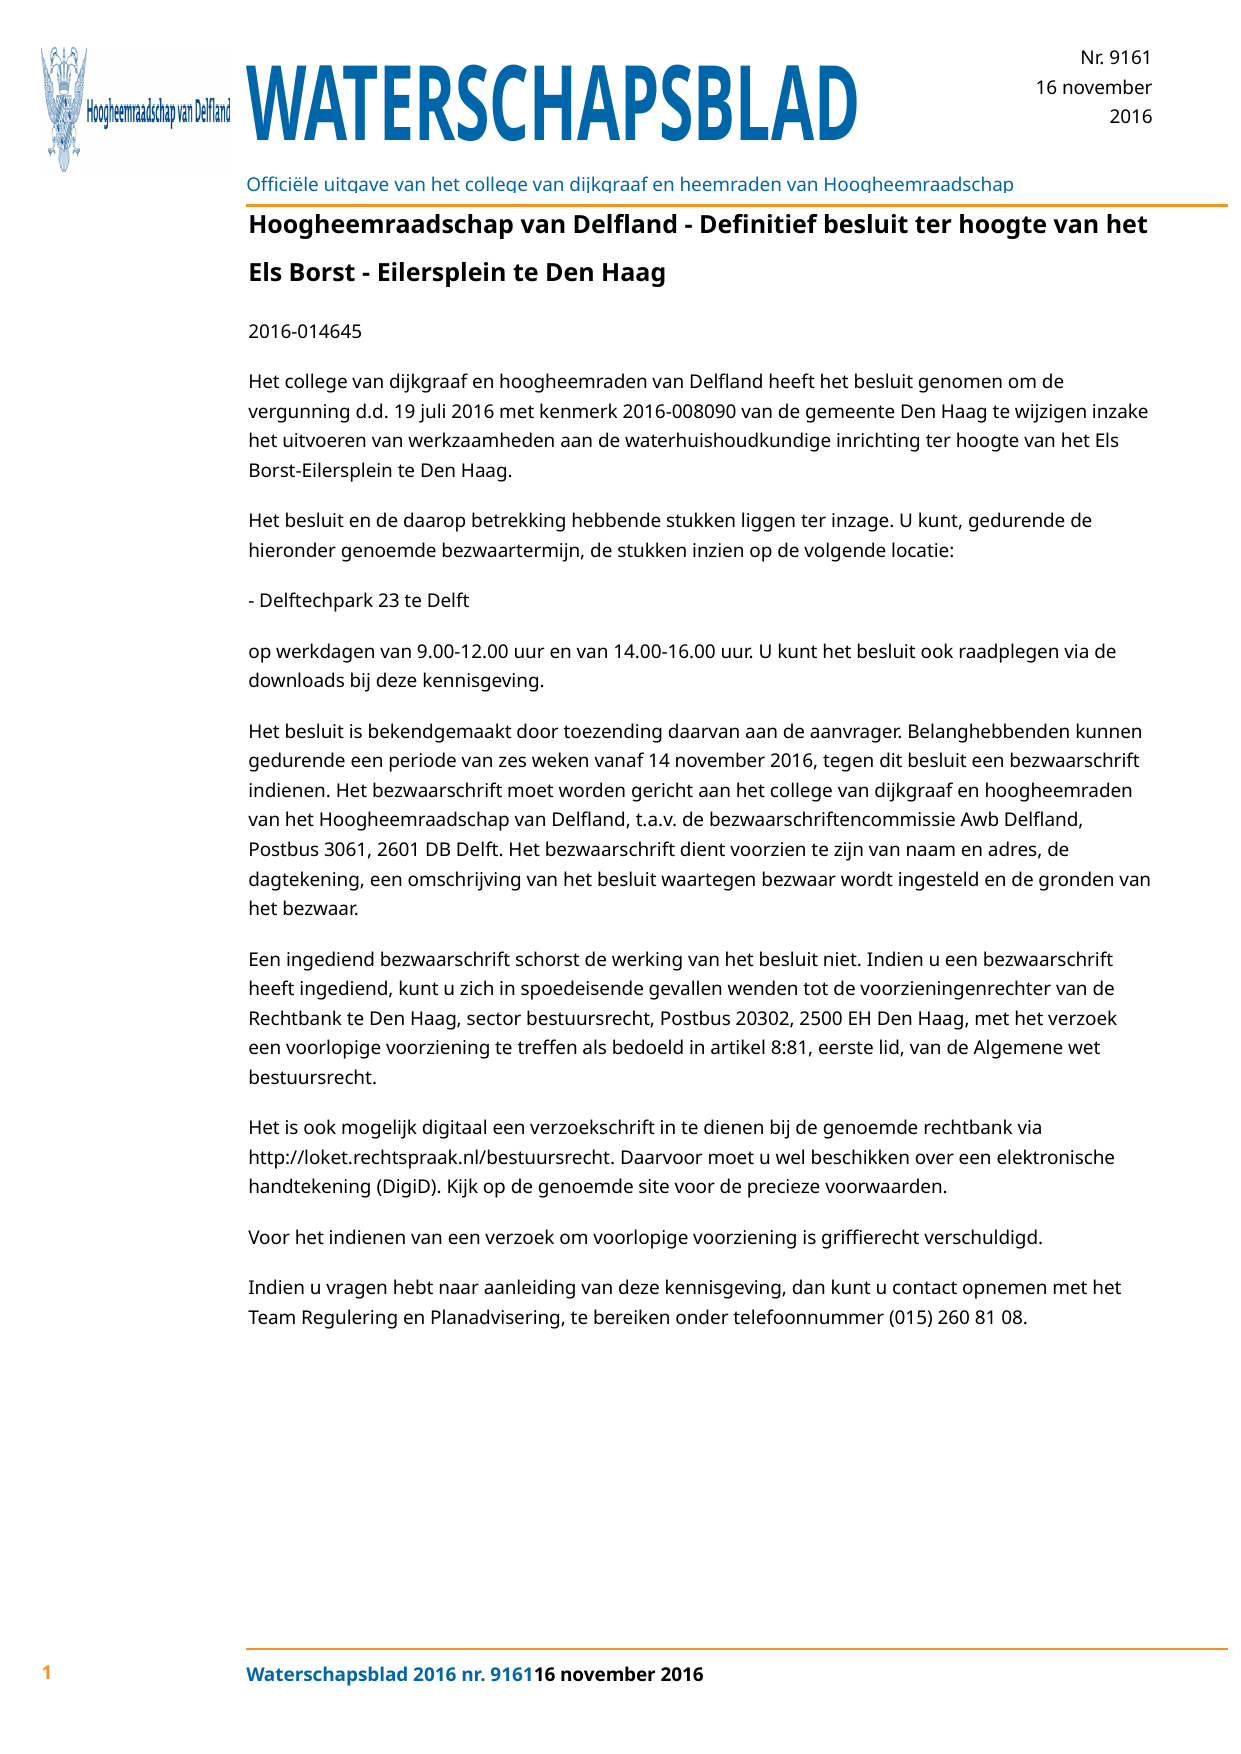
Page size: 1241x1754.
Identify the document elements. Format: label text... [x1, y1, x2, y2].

text Het college van dijkgraaf en hoogheemraden van Delfland heeft het besluit genomen om de vergunning d.d. 19 juli 2016 met kenmerk 2016-008090 van de gemeente Den Haag te wijzigen inzake het uitvoeren van werkzaamheden aan de waterhuishoudkundige inrichting ter hoogte van het Els Borst-Eilersplein te Den Haag. [248, 368, 1152, 483]
text Een ingediend bezwaarschrift schorst de werking van het besluit niet. Indien u een bezwaarschrift heeft ingediend, kunt u zich in spoedeisende gevallen wenden tot de voorzieningenrechter van de Rechtbank te Den Haag, sector bestuursrecht, Postbus 20302, 2500 EH Den Haag, met het verzoek een voorlopige voorziening te treffen als bedoeld in artikel 8:81, eerste lid, van de Algemene wet bestuursrecht. [248, 946, 1152, 1090]
text Voor het indienen van een verzoek om voorlopige voorziening is griffierecht verschuldigd. [248, 1224, 1152, 1250]
text Indien u vragen hebt naar aanleiding van deze kennisgeving, dan kunt u contact opnemen met het Team Regulering en Planadvisering, te bereiken onder telefoonnummer (015) 260 81 08. [248, 1274, 1152, 1330]
picture [41, 47, 231, 172]
text 2016-014645 [248, 318, 1152, 344]
text Het besluit is bekendgemaakt door toezending daarvan aan de aanvrager. Belanghebbenden kunnen gedurende een periode van zes weken vanaf 14 november 2016, tegen dit besluit een bezwaarschrift indienen. Het bezwaarschrift moet worden gericht aan het college van dijkgraaf en hoogheemraden van het Hoogheemraadschap van Delfland, t.a.v. de bezwaarschriftencommissie Awb Delfland, Postbus 3061, 2601 DB Delft. Het bezwaarschrift dient voorzien te zijn van naam en adres, de dagtekening, een omschrijving van het besluit waartegen bezwaar wordt ingesteld en de gronden van het bezwaar. [248, 718, 1152, 921]
text - Delftechpark 23 te Delft [248, 587, 1152, 613]
text Hoogheemraadschap van Delfland - Definitief besluit ter hoogte van het Els Borst - Eilersplein te Den Haag [248, 207, 1152, 288]
text Het besluit en de daarop betrekking hebbende stukken liggen ter inzage. U kunt, gedurende de hieronder genoemde bezwaartermijn, de stukken inzien op de volgende locatie: [248, 507, 1152, 563]
text op werkdagen van 9.00-12.00 uur en van 14.00-16.00 uur. U kunt het besluit ook raadplegen via de downloads bij deze kennisgeving. [248, 638, 1152, 693]
text Het is ook mogelijk digitaal een verzoekschrift in te dienen bij de genoemde rechtbank via http://loket.rechtspraak.nl/bestuursrecht. Daarvoor moet u wel beschikken over een elektronische handtekening (DigiD). Kijk op de genoemde site voor de precieze voorwaarden. [248, 1114, 1152, 1199]
